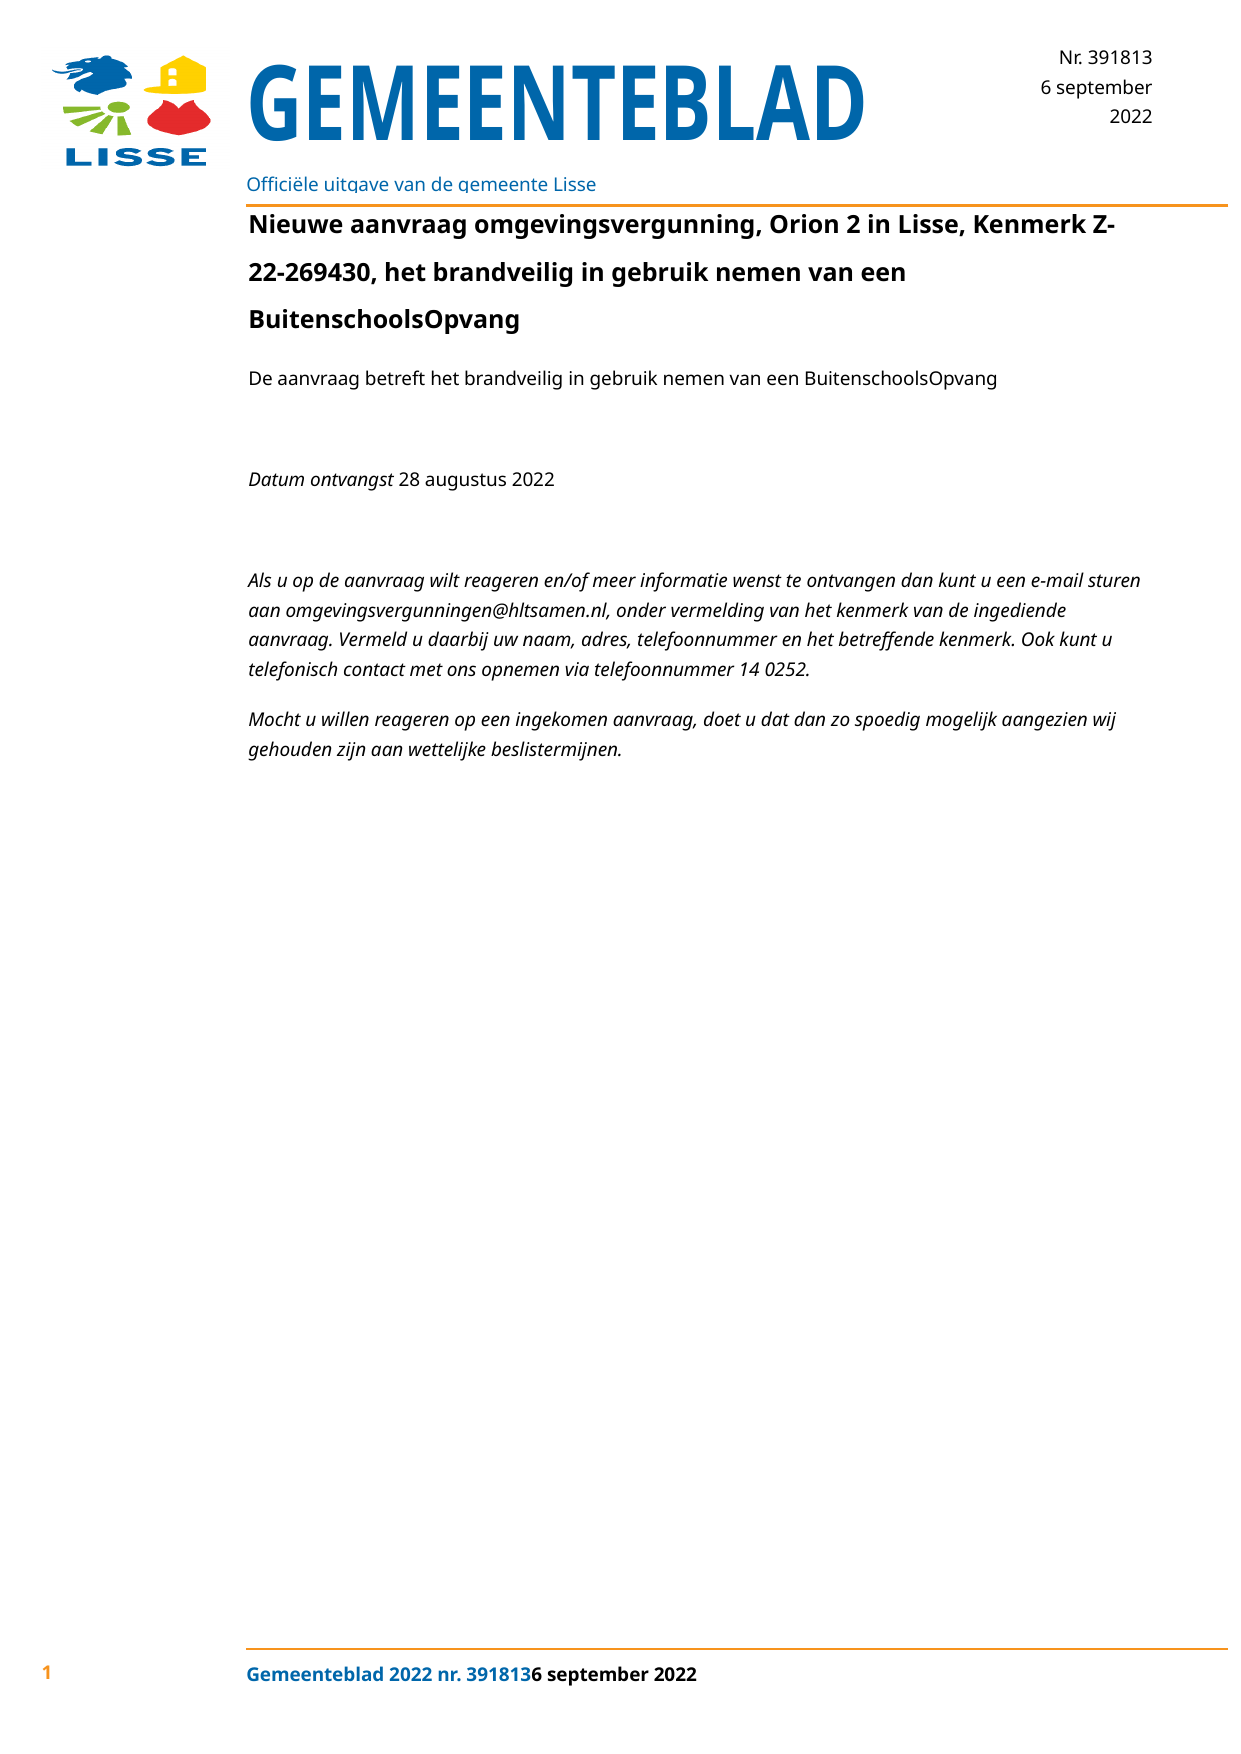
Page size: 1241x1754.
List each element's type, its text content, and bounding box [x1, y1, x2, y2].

text Nieuwe aanvraag omgevingsvergunning, Orion 2 in Lisse, Kenmerk Z-22-269430, het brandveilig in gebruik nemen van een BuitenschoolsOpvang [248, 207, 1152, 336]
text De aanvraag betreft het brandveilig in gebruik nemen van een BuitenschoolsOpvang [248, 366, 1152, 391]
picture [41, 47, 231, 172]
text Datum ontvangst 28 augustus 2022 [248, 466, 1152, 492]
text Mocht u willen reageren op een ingekomen aanvraag, doet u dat dan zo spoedig mogelijk aangezien wij gehouden zijn aan wettelijke beslistermijnen. [248, 706, 1152, 762]
text Als u op de aanvraag wilt reageren en/of meer informatie wenst te ontvangen dan kunt u een e-mail sturen aan omgevingsvergunningen@hltsamen.nl, onder vermelding van het kenmerk van de ingediende aanvraag. Vermeld u daarbij uw naam, adres, telefoonnummer en het betreffende kenmerk. Ook kunt u telefonisch contact met ons opnemen via telefoonnummer 14 0252. [248, 567, 1152, 682]
